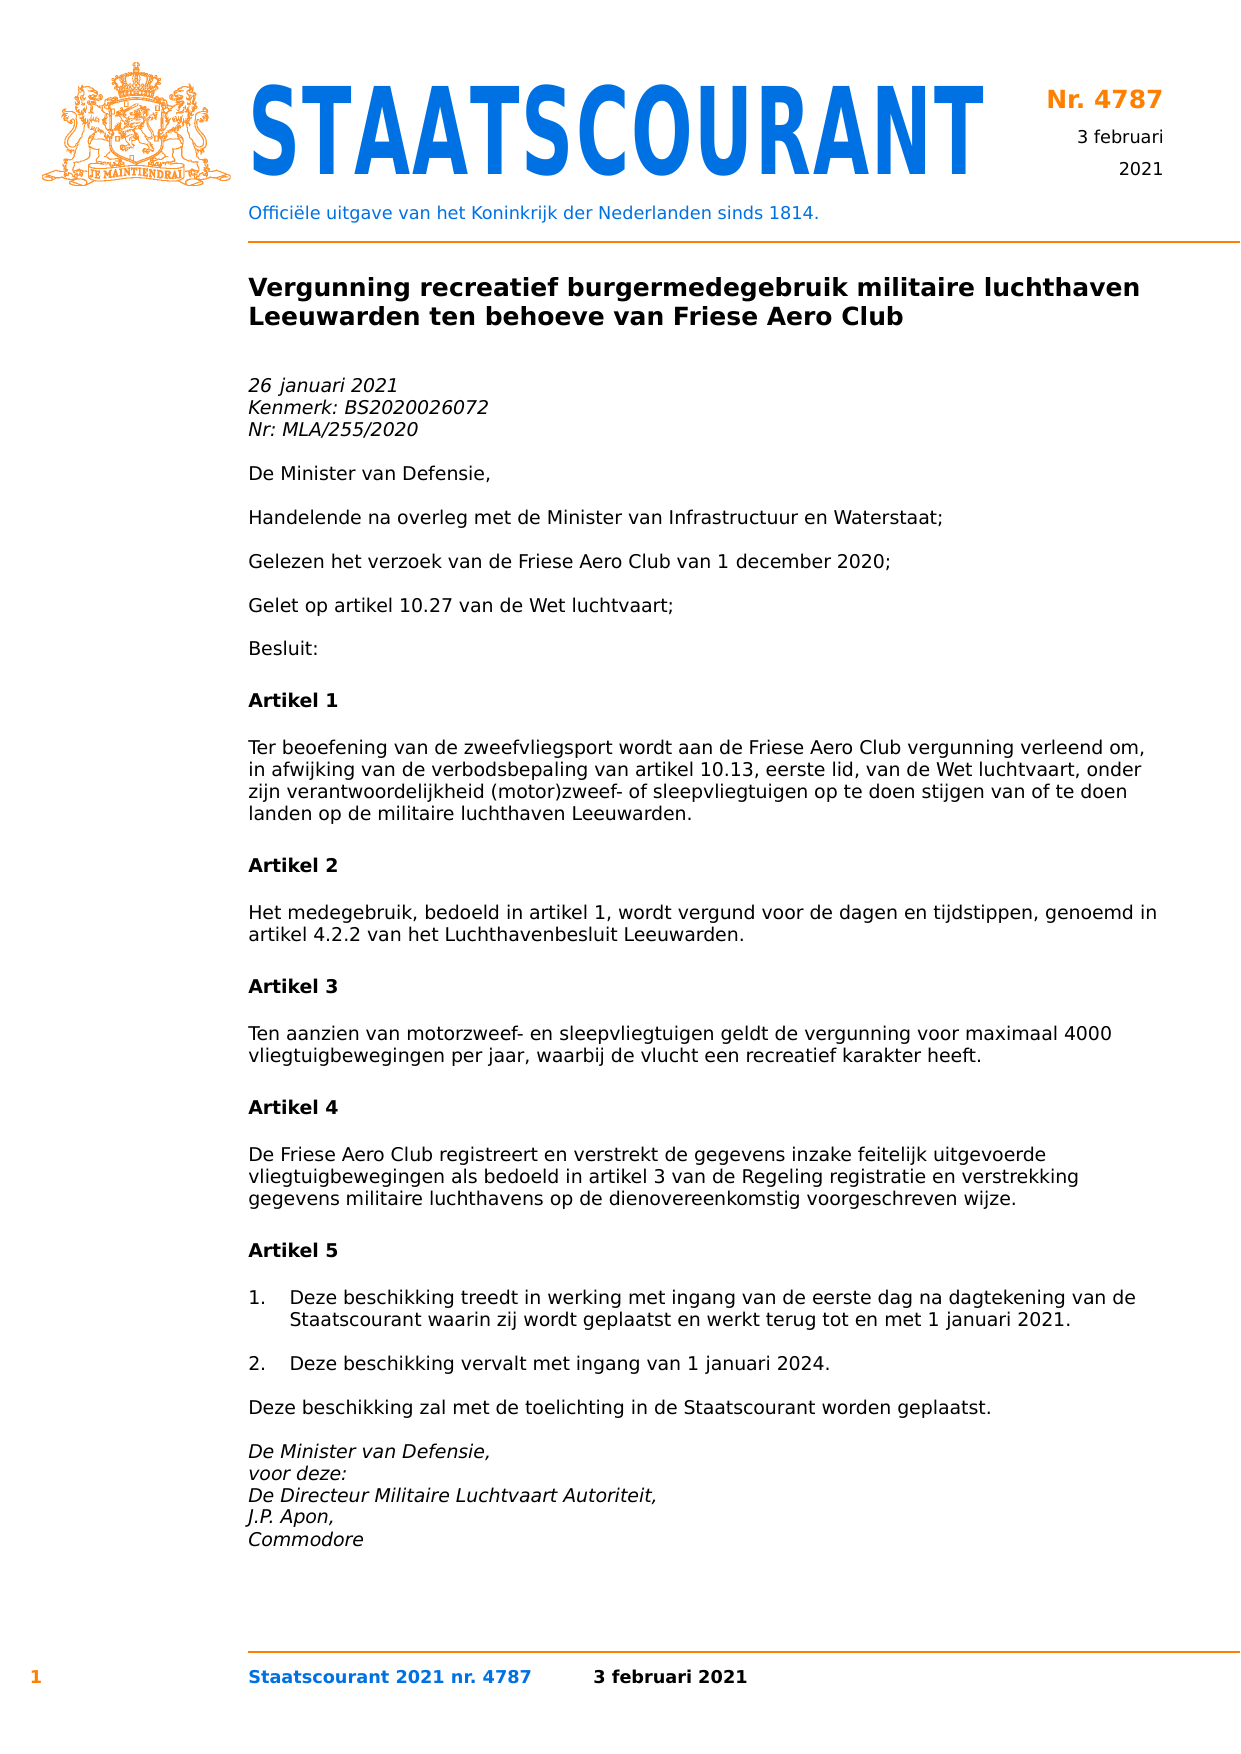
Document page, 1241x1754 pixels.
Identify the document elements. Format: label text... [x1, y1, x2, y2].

text Besluit: [248, 638, 1163, 660]
text vliegtuigbewegingen per jaar, waarbij de vlucht een recreatief karakter heeft. [248, 1045, 1163, 1067]
table_cell 3 februari [998, 121, 1240, 153]
table_header Nr. 4787 [998, 62, 1240, 121]
table_cell Officiële uitgave van het Koninkrijk der Nederlanden sinds 1814. [248, 203, 1240, 241]
text Ten aanzien van motorzweef- en sleepvliegtuigen geldt de vergunning voor maximaal 4000 [248, 1023, 1163, 1045]
subtitle Artikel 1 [248, 690, 1163, 712]
text Kenmerk: BS2020026072 [248, 397, 1163, 419]
text Nr: MLA/255/2020 [248, 419, 1163, 441]
subtitle Artikel 2 [248, 855, 1163, 877]
text Ter beoefening van de zweefvliegsport wordt aan de Friese Aero Club vergunning verleend om, in afwijking van de verbodsbepaling van artikel 10.13, eerste lid, van de Wet luchtvaart, onder zijn verantwoordelijkheid (motor)zweef- of sleepvliegtuigen op te doen stijgen van of te doen landen op de militaire luchthaven Leeuwarden. [248, 737, 1163, 825]
text 26 januari 2021 [248, 375, 1163, 397]
subtitle Artikel 4 [248, 1097, 1163, 1119]
text 1. Deze beschikking treedt in werking met ingang van de eerste dag na dagtekening van de Staatscourant waarin zij wordt geplaatst en werkt terug tot en met 1 januari 2021. [248, 1287, 1163, 1331]
picture [41, 62, 231, 186]
table_cell 2021 [998, 153, 1240, 203]
text Gelet op artikel 10.27 van de Wet luchtvaart; [248, 594, 1163, 616]
text Gelezen het verzoek van de Friese Aero Club van 1 december 2020; [248, 551, 1163, 573]
table_header [25, 62, 248, 241]
subtitle Artikel 3 [248, 976, 1163, 998]
table_header STAATSCOURANT [248, 62, 998, 203]
text Handelende na overleg met de Minister van Infrastructuur en Waterstaat; [248, 507, 1163, 529]
subtitle Vergunning recreatief burgermedegebruik militaire luchthaven Leeuwarden ten behoeve van Friese Aero Club [248, 273, 1163, 331]
text Deze beschikking zal met de toelichting in de Staatscourant worden geplaatst. [248, 1397, 1163, 1419]
text De Minister van Defensie, voor deze: De Directeur Militaire Luchtvaart Autoriteit, J.P. Apon, Commodore [248, 1441, 1163, 1550]
text 2. Deze beschikking vervalt met ingang van 1 januari 2024. [248, 1353, 1163, 1375]
text De Minister van Defensie, [248, 463, 1163, 485]
text Het medegebruik, bedoeld in artikel 1, wordt vergund voor de dagen en tijdstippen, genoemd in artikel 4.2.2 van het Luchthavenbesluit Leeuwarden. [248, 902, 1163, 946]
text De Friese Aero Club registreert en verstrekt de gegevens inzake feitelijk uitgevoerde vliegtuigbewegingen als bedoeld in artikel 3 van de Regeling registratie en verstrekking gegevens militaire luchthavens op de dienovereenkomstig voorgeschreven wijze. [248, 1144, 1163, 1210]
subtitle Artikel 5 [248, 1240, 1163, 1262]
